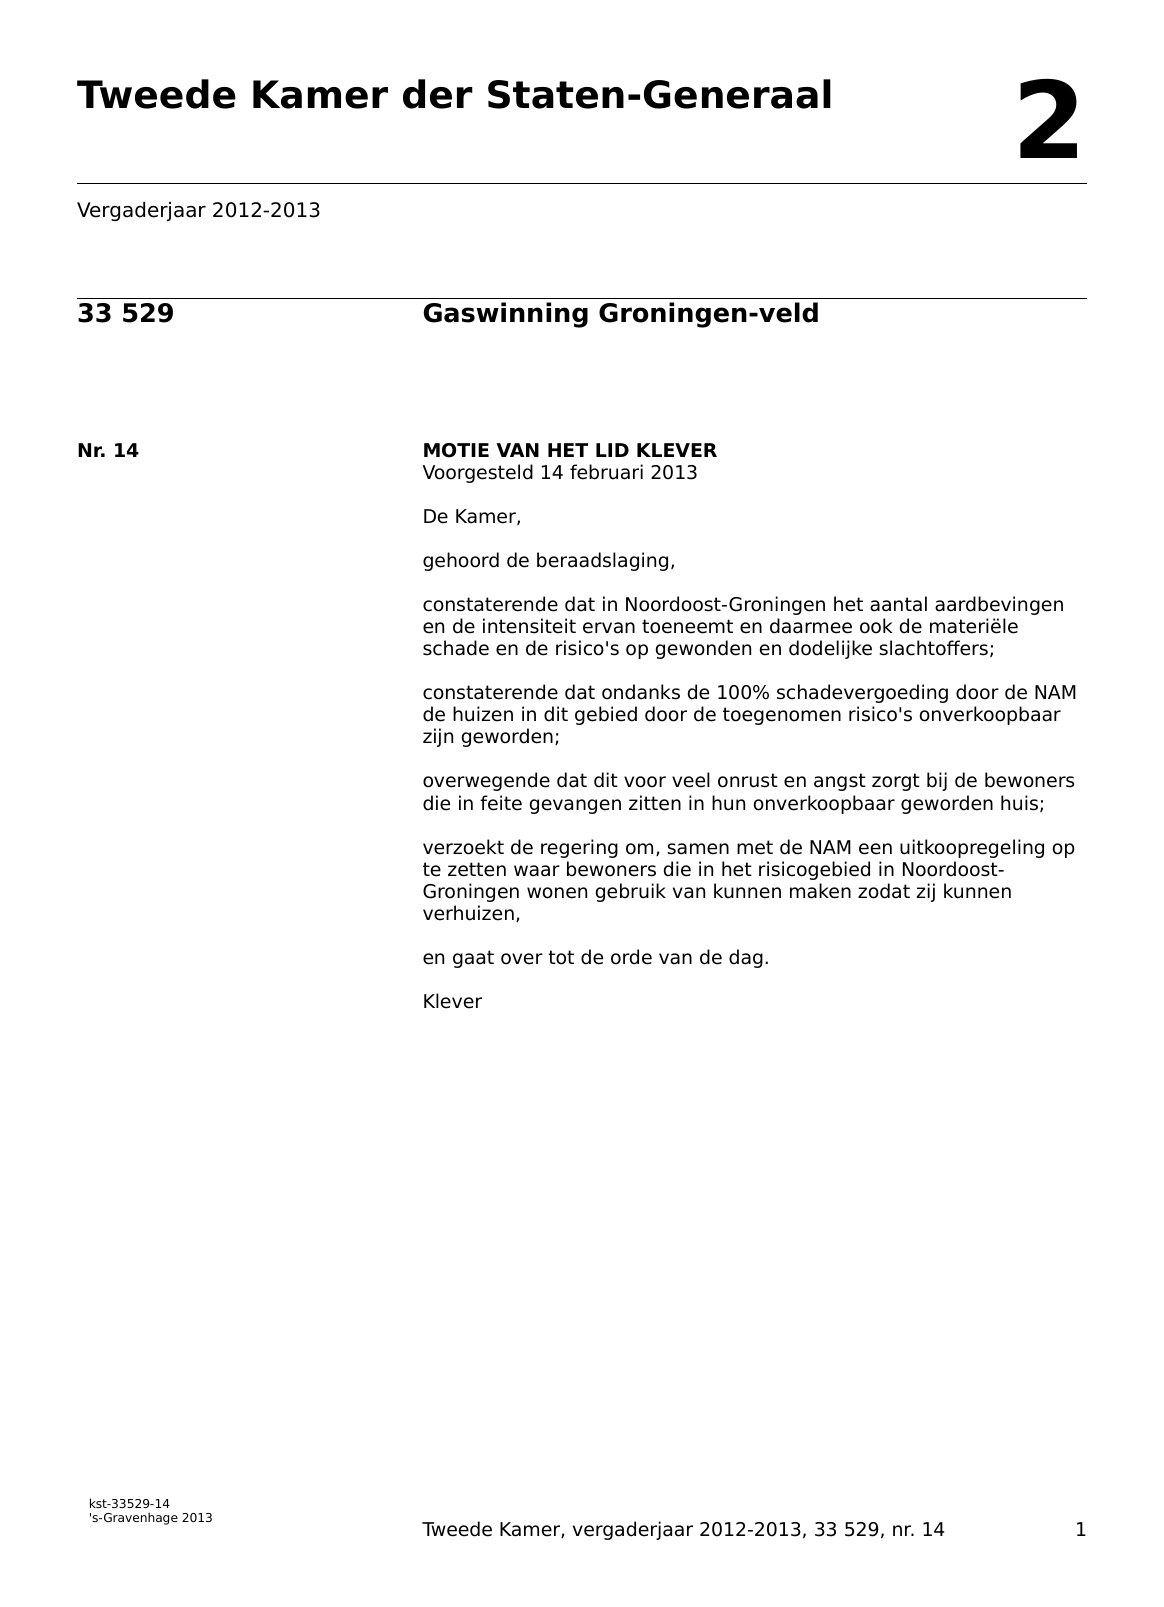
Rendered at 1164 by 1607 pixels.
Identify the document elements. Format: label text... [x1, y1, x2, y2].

text 's-Gravenhage 2013 [88, 1511, 323, 1525]
subtitle Nr. 14 MOTIE VAN HET LID KLEVER [77, 440, 1087, 462]
text verzoekt de regering om, samen met de NAM een uitkoopregeling op te zetten waar bewoners die in het risicogebied in Noordoost-Groningen wonen gebruik van kunnen maken zodat zij kunnen verhuizen, [422, 837, 1087, 924]
text constaterende dat in Noordoost-Groningen het aantal aardbevingen en de intensiteit ervan toeneemt en daarmee ook de materiële schade en de risico's op gewonden en dodelijke slachtoffers; [422, 594, 1087, 660]
table_cell Vergaderjaar 2012-2013 [77, 184, 1087, 298]
text en gaat over tot de orde van de dag. [422, 947, 1087, 969]
subtitle 33 529 Gaswinning Groningen-veld [77, 299, 1087, 329]
table_header 2 [886, 59, 1087, 183]
text overwegende dat dit voor veel onrust en angst zorgt bij de bewoners die in feite gevangen zitten in hun onverkoopbaar geworden huis; [422, 770, 1087, 814]
text kst-33529-14 [88, 1497, 323, 1511]
text Voorgesteld 14 februari 2013 [422, 462, 1087, 484]
text gehoord de beraadslaging, [422, 550, 1087, 572]
text De Kamer, [422, 506, 1087, 528]
text constaterende dat ondanks de 100% schadevergoeding door de NAM de huizen in dit gebied door de toegenomen risico's onverkoopbaar zijn geworden; [422, 682, 1087, 748]
text Klever [422, 991, 1087, 1013]
table_header Tweede Kamer der Staten-Generaal [77, 59, 886, 183]
